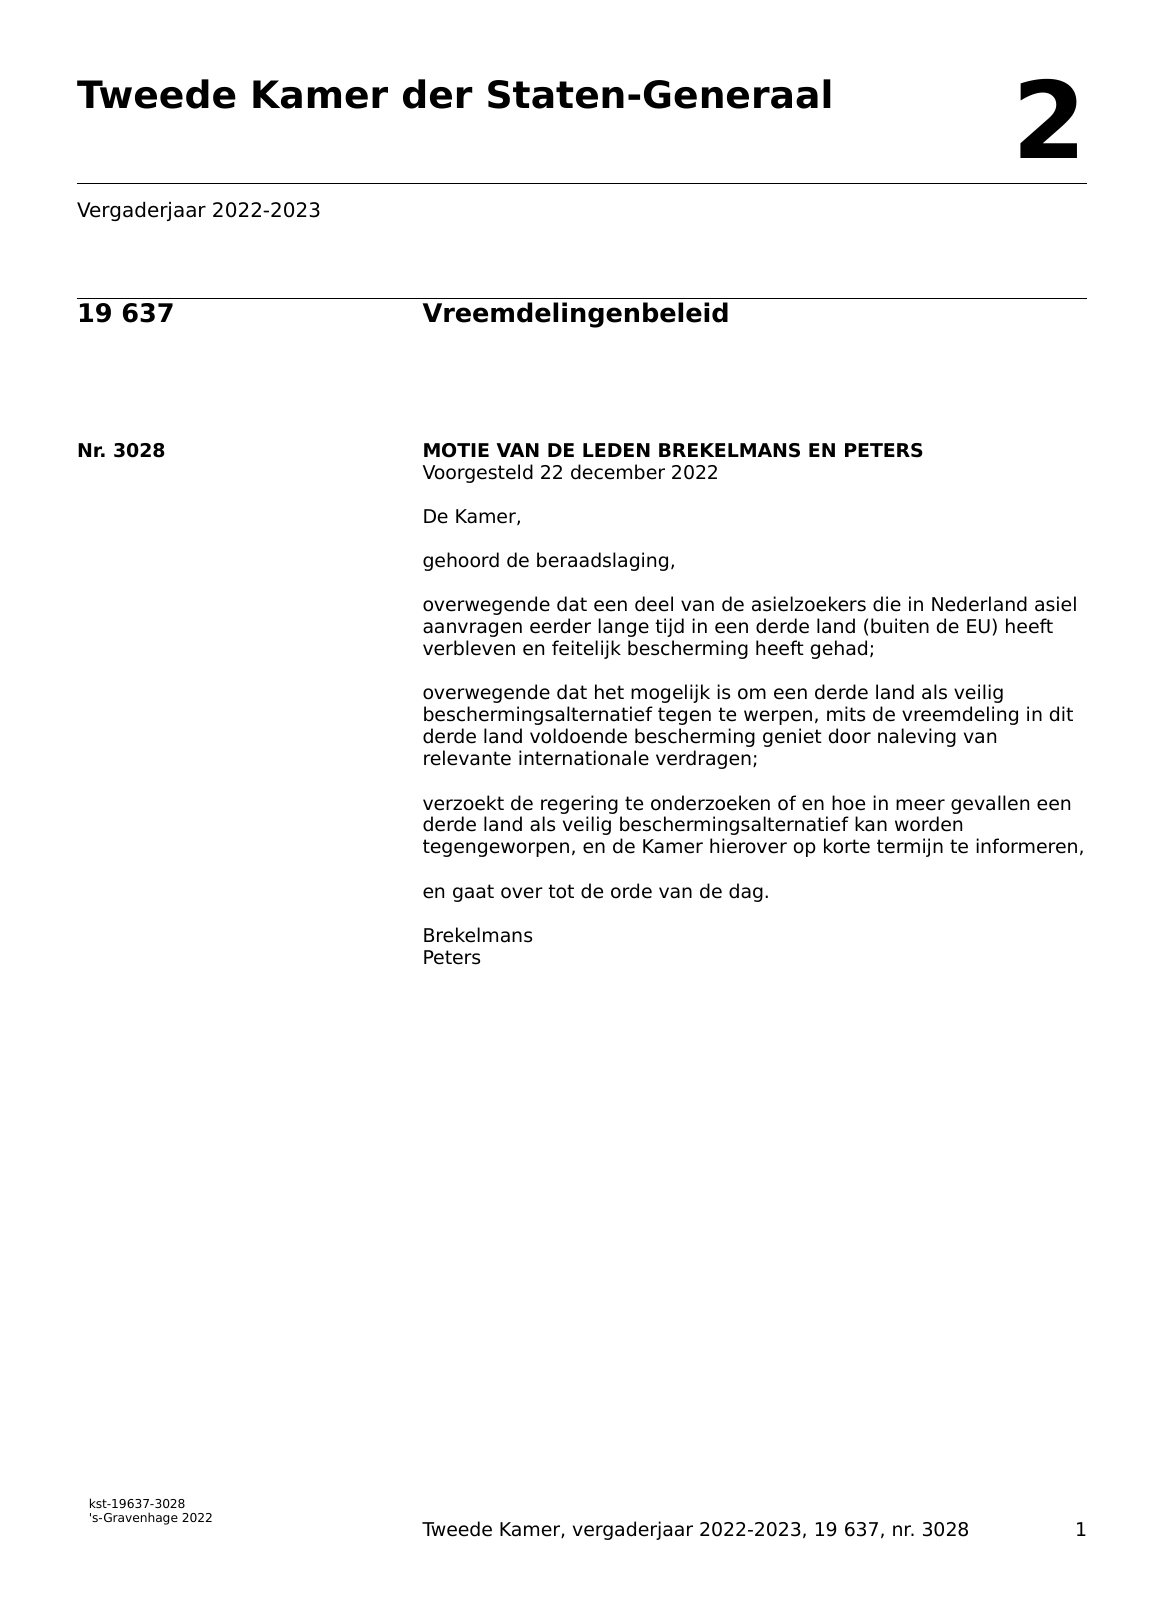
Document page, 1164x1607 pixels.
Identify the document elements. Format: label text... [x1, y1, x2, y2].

subtitle 19 637 Vreemdelingenbeleid [77, 299, 1087, 329]
text gehoord de beraadslaging, [422, 550, 1087, 572]
text kst-19637-3028 [88, 1497, 323, 1511]
table_header 2 [886, 59, 1087, 183]
text De Kamer, [422, 506, 1087, 528]
text verzoekt de regering te onderzoeken of en hoe in meer gevallen een derde land als veilig beschermingsalternatief kan worden tegengeworpen, en de Kamer hierover op korte termijn te informeren, [422, 792, 1087, 858]
text overwegende dat het mogelijk is om een derde land als veilig beschermingsalternatief tegen te werpen, mits de vreemdeling in dit derde land voldoende bescherming geniet door naleving van relevante internationale verdragen; [422, 682, 1087, 770]
text Peters [422, 947, 1087, 969]
text en gaat over tot de orde van de dag. [422, 881, 1087, 902]
table_header Tweede Kamer der Staten-Generaal [77, 59, 886, 183]
text overwegende dat een deel van de asielzoekers die in Nederland asiel aanvragen eerder lange tijd in een derde land (buiten de EU) heeft verbleven en feitelijk bescherming heeft gehad; [422, 594, 1087, 660]
text Brekelmans [422, 925, 1087, 947]
table_cell Vergaderjaar 2022-2023 [77, 184, 1087, 298]
text 's-Gravenhage 2022 [88, 1511, 323, 1525]
subtitle Nr. 3028 MOTIE VAN DE LEDEN BREKELMANS EN PETERS [77, 440, 1087, 462]
text Voorgesteld 22 december 2022 [422, 462, 1087, 484]
